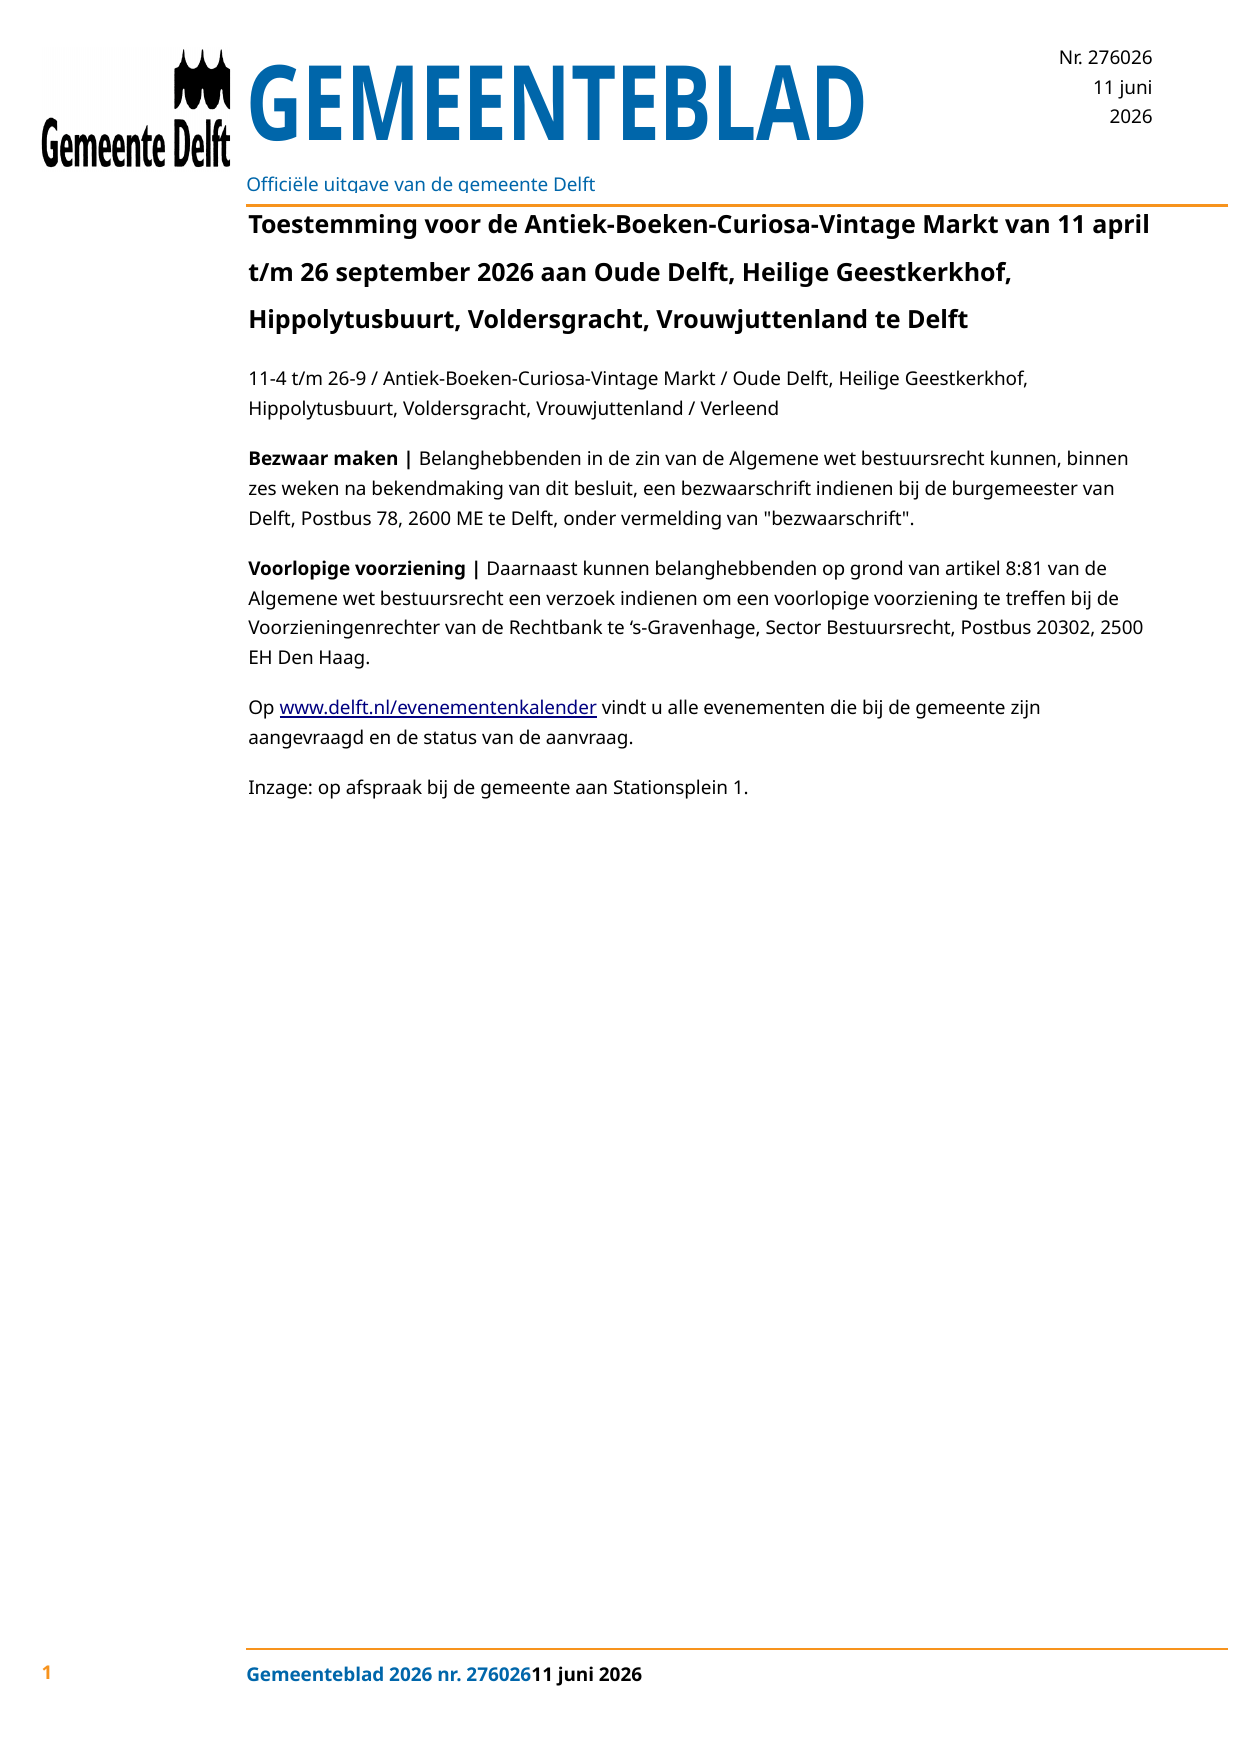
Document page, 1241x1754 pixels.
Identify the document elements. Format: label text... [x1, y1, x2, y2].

picture [41, 47, 231, 172]
text Inzage: op afspraak bij de gemeente aan Stationsplein 1. [248, 774, 1152, 800]
text Op www.delft.nl/evenementenkalender vindt u alle evenementen die bij de gemeente zijn aangevraagd en de status van de aanvraag. [248, 694, 1152, 749]
text Bezwaar maken | Belanghebbenden in de zin van de Algemene wet bestuursrecht kunnen, binnen zes weken na bekendmaking van dit besluit, een bezwaarschrift indienen bij de burgemeester van Delft, Postbus 78, 2600 ME te Delft, onder vermelding van "bezwaarschrift". [248, 446, 1152, 530]
text Toestemming voor de Antiek-Boeken-Curiosa-Vintage Markt van 11 april t/m 26 september 2026 aan Oude Delft, Heilige Geestkerkhof, Hippolytusbuurt, Voldersgracht, Vrouwjuttenland te Delft [248, 207, 1152, 336]
text 11-4 t/m 26-9 / Antiek-Boeken-Curiosa-Vintage Markt / Oude Delft, Heilige Geestkerkhof, Hippolytusbuurt, Voldersgracht, Vrouwjuttenland / Verleend [248, 366, 1152, 421]
text Voorlopige voorziening | Daarnaast kunnen belanghebbenden op grond van artikel 8:81 van de Algemene wet bestuursrecht een verzoek indienen om een voorlopige voorziening te treffen bij de Voorzieningenrechter van de Rechtbank te ‘s-Gravenhage, Sector Bestuursrecht, Postbus 20302, 2500 EH Den Haag. [248, 555, 1152, 669]
